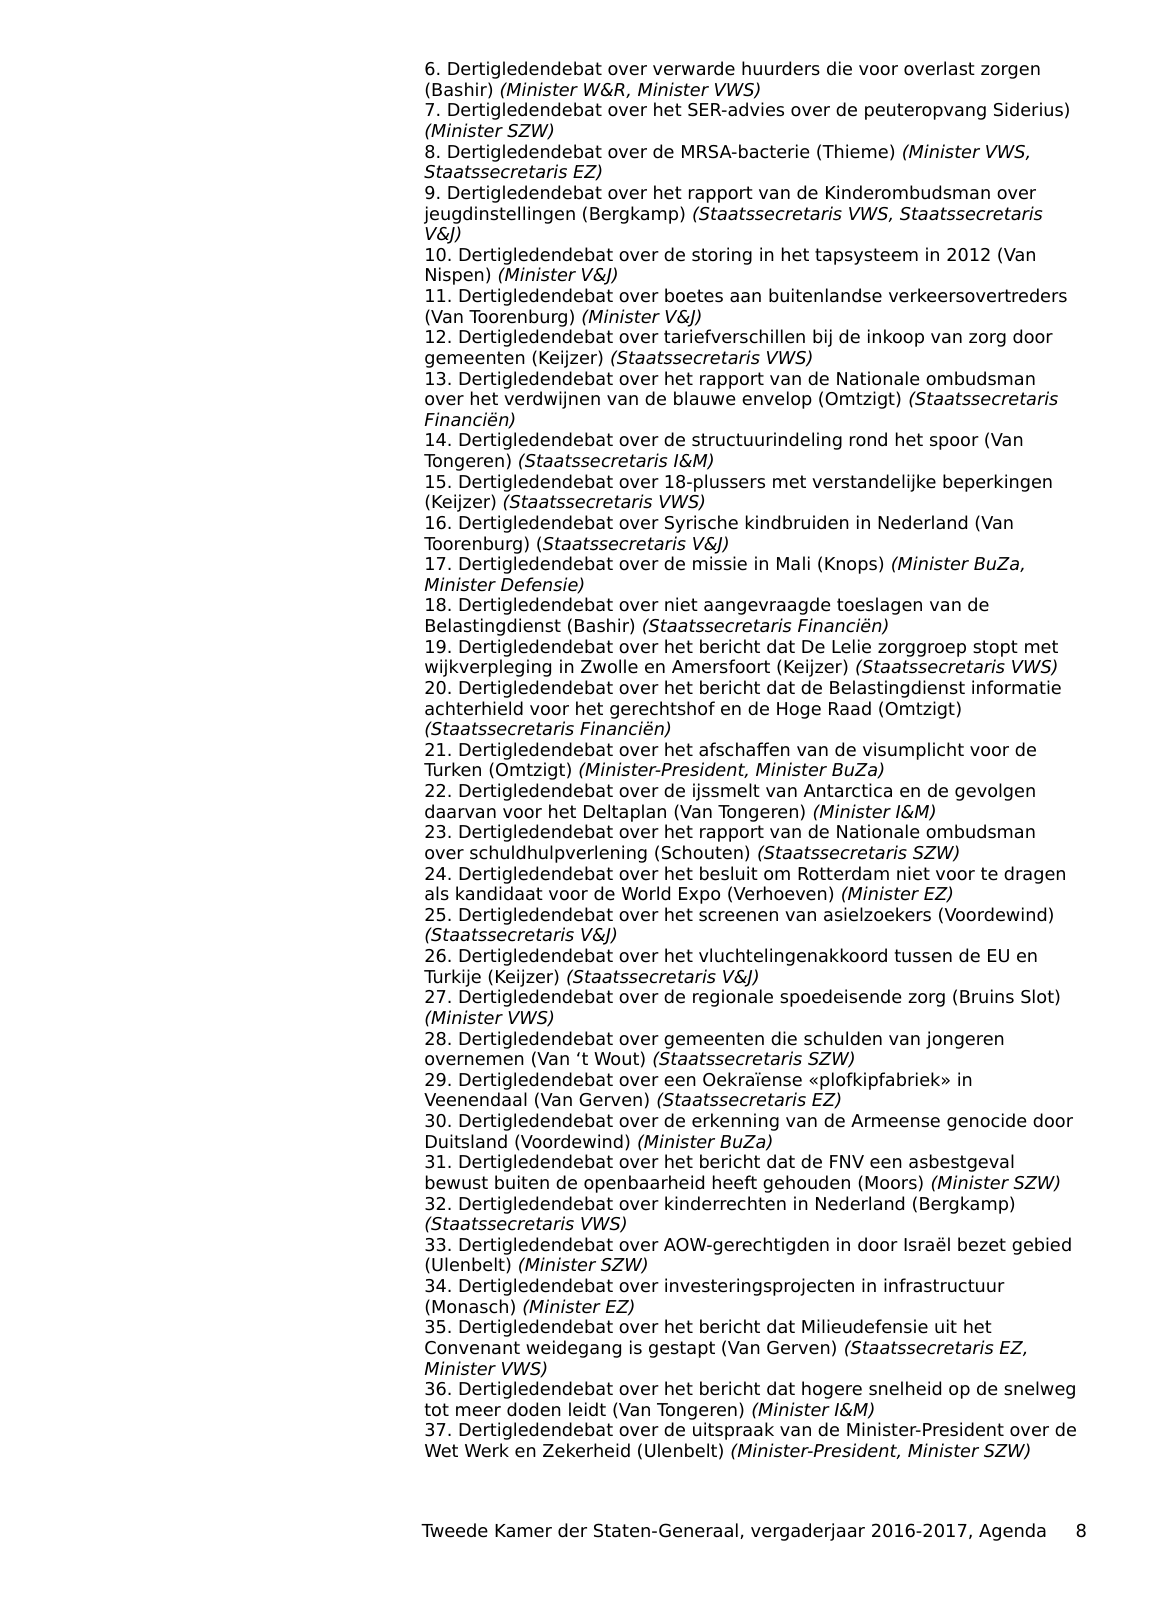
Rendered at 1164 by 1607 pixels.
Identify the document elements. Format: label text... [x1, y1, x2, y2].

table_cell [77, 1379, 401, 1420]
table_cell 18. Dertigledendebat over niet aangevraagde toeslagen van de Belastingdienst (Bashir) (Staatssecretaris Financiën) [418, 595, 1087, 637]
table_cell [401, 1029, 418, 1070]
table_cell 29. Dertigledendebat over een Oekraïense «plofkipfabriek» in Veenendaal (Van Gerven) (Staatssecretaris EZ) [418, 1070, 1087, 1111]
table_cell [401, 1235, 418, 1276]
table_cell [77, 1194, 401, 1235]
table_cell [77, 472, 401, 513]
table_cell [401, 1420, 418, 1462]
table_cell [77, 513, 401, 554]
table_cell [77, 1317, 401, 1379]
table_cell 7. Dertigledendebat over het SER-advies over de peuteropvang Siderius) (Minister SZW) [418, 100, 1087, 142]
table_cell [401, 781, 418, 822]
table_cell [401, 1379, 418, 1420]
table_cell 9. Dertigledendebat over het rapport van de Kinderombudsman over jeugdinstellingen (Bergkamp) (Staatssecretaris VWS, Staatssecretaris V&J) [418, 183, 1087, 245]
table_cell [401, 822, 418, 863]
table_cell 11. Dertigledendebat over boetes aan buitenlandse verkeersovertreders (Van Toorenburg) (Minister V&J) [418, 286, 1087, 327]
table_cell [401, 905, 418, 946]
table_cell [77, 1070, 401, 1111]
table_cell [77, 905, 401, 946]
table_cell [401, 1194, 418, 1235]
table_cell 27. Dertigledendebat over de regionale spoedeisende zorg (Bruins Slot) (Minister VWS) [418, 987, 1087, 1028]
table_cell [77, 430, 401, 472]
table_cell 16. Dertigledendebat over Syrische kindbruiden in Nederland (Van Toorenburg) (Staatssecretaris V&J) [418, 513, 1087, 554]
table_cell 21. Dertigledendebat over het afschaffen van de visumplicht voor de Turken (Omtzigt) (Minister-President, Minister BuZa) [418, 740, 1087, 781]
table_cell 32. Dertigledendebat over kinderrechten in Nederland (Bergkamp) (Staatssecretaris VWS) [418, 1194, 1087, 1235]
table_cell 13. Dertigledendebat over het rapport van de Nationale ombudsman over het verdwijnen van de blauwe envelop (Omtzigt) (Staatssecretaris Financiën) [418, 369, 1087, 430]
table_cell 26. Dertigledendebat over het vluchtelingenakkoord tussen de EU en Turkije (Keijzer) (Staatssecretaris V&J) [418, 946, 1087, 987]
table_cell [77, 987, 401, 1028]
table_cell [401, 472, 418, 513]
table_cell [401, 1070, 418, 1111]
table_cell [77, 1276, 401, 1317]
table_cell 8. Dertigledendebat over de MRSA-bacterie (Thieme) (Minister VWS, Staatssecretaris EZ) [418, 142, 1087, 183]
table_cell [401, 1317, 418, 1379]
table_cell 14. Dertigledendebat over de structuurindeling rond het spoor (Van Tongeren) (Staatssecretaris I&M) [418, 430, 1087, 472]
table_cell 36. Dertigledendebat over het bericht dat hogere snelheid op de snelweg tot meer doden leidt (Van Tongeren) (Minister I&M) [418, 1379, 1087, 1420]
table_cell [77, 678, 401, 740]
table_cell 24. Dertigledendebat over het besluit om Rotterdam niet voor te dragen als kandidaat voor de World Expo (Verhoeven) (Minister EZ) [418, 864, 1087, 905]
table_cell 30. Dertigledendebat over de erkenning van de Armeense genocide door Duitsland (Voordewind) (Minister BuZa) [418, 1111, 1087, 1152]
table_cell 33. Dertigledendebat over AOW-gerechtigden in door Israël bezet gebied (Ulenbelt) (Minister SZW) [418, 1235, 1087, 1276]
table_cell [401, 864, 418, 905]
table_cell [401, 430, 418, 472]
table_cell [77, 864, 401, 905]
table_cell [77, 183, 401, 245]
table_cell 23. Dertigledendebat over het rapport van de Nationale ombudsman over schuldhulpverlening (Schouten) (Staatssecretaris SZW) [418, 822, 1087, 863]
table_cell [77, 59, 401, 100]
table_cell [401, 369, 418, 430]
table_cell [401, 59, 418, 100]
table_cell 22. Dertigledendebat over de ijssmelt van Antarctica en de gevolgen daarvan voor het Deltaplan (Van Tongeren) (Minister I&M) [418, 781, 1087, 822]
table_cell [77, 1152, 401, 1193]
table_cell 6. Dertigledendebat over verwarde huurders die voor overlast zorgen (Bashir) (Minister W&R, Minister VWS) [418, 59, 1087, 100]
table_cell [401, 595, 418, 637]
table_cell 34. Dertigledendebat over investeringsprojecten in infrastructuur (Monasch) (Minister EZ) [418, 1276, 1087, 1317]
table_cell [401, 183, 418, 245]
table_cell [401, 513, 418, 554]
table_cell 37. Dertigledendebat over de uitspraak van de Minister-President over de Wet Werk en Zekerheid (Ulenbelt) (Minister-President, Minister SZW) [418, 1420, 1087, 1462]
table_cell [77, 369, 401, 430]
table_cell [77, 327, 401, 368]
table_cell [77, 1420, 401, 1462]
table_cell [401, 637, 418, 678]
table_cell 31. Dertigledendebat over het bericht dat de FNV een asbestgeval bewust buiten de openbaarheid heeft gehouden (Moors) (Minister SZW) [418, 1152, 1087, 1193]
table_cell [77, 286, 401, 327]
table_cell 25. Dertigledendebat over het screenen van asielzoekers (Voordewind) (Staatssecretaris V&J) [418, 905, 1087, 946]
table_cell [401, 678, 418, 740]
table_cell [77, 142, 401, 183]
table_cell [401, 946, 418, 987]
table_cell [77, 1029, 401, 1070]
table_cell [77, 637, 401, 678]
table_cell [77, 245, 401, 286]
table_cell [401, 286, 418, 327]
table_cell [77, 822, 401, 863]
table_cell [401, 1111, 418, 1152]
table_cell [77, 1111, 401, 1152]
table_cell [77, 946, 401, 987]
table_cell [77, 100, 401, 142]
table_cell [401, 554, 418, 595]
table_cell [401, 100, 418, 142]
table_cell 19. Dertigledendebat over het bericht dat De Lelie zorggroep stopt met wijkverpleging in Zwolle en Amersfoort (Keijzer) (Staatssecretaris VWS) [418, 637, 1087, 678]
table_cell 17. Dertigledendebat over de missie in Mali (Knops) (Minister BuZa, Minister Defensie) [418, 554, 1087, 595]
table_cell 28. Dertigledendebat over gemeenten die schulden van jongeren overnemen (Van ‘t Wout) (Staatssecretaris SZW) [418, 1029, 1087, 1070]
table_cell [401, 142, 418, 183]
table_cell [77, 740, 401, 781]
table_cell [401, 1152, 418, 1193]
table_cell [401, 327, 418, 368]
table_cell 15. Dertigledendebat over 18-plussers met verstandelijke beperkingen (Keijzer) (Staatssecretaris VWS) [418, 472, 1087, 513]
table_cell [77, 595, 401, 637]
table_cell 10. Dertigledendebat over de storing in het tapsysteem in 2012 (Van Nispen) (Minister V&J) [418, 245, 1087, 286]
table_cell [401, 1276, 418, 1317]
table_cell [77, 1235, 401, 1276]
table_cell [77, 554, 401, 595]
table_cell [77, 781, 401, 822]
table_cell 12. Dertigledendebat over tariefverschillen bij de inkoop van zorg door gemeenten (Keijzer) (Staatssecretaris VWS) [418, 327, 1087, 368]
table_cell 35. Dertigledendebat over het bericht dat Milieudefensie uit het Convenant weidegang is gestapt (Van Gerven) (Staatssecretaris EZ, Minister VWS) [418, 1317, 1087, 1379]
table_cell 20. Dertigledendebat over het bericht dat de Belastingdienst informatie achterhield voor het gerechtshof en de Hoge Raad (Omtzigt) (Staatssecretaris Financiën) [418, 678, 1087, 740]
table_cell [401, 740, 418, 781]
table_cell [401, 987, 418, 1028]
table_cell [401, 245, 418, 286]
